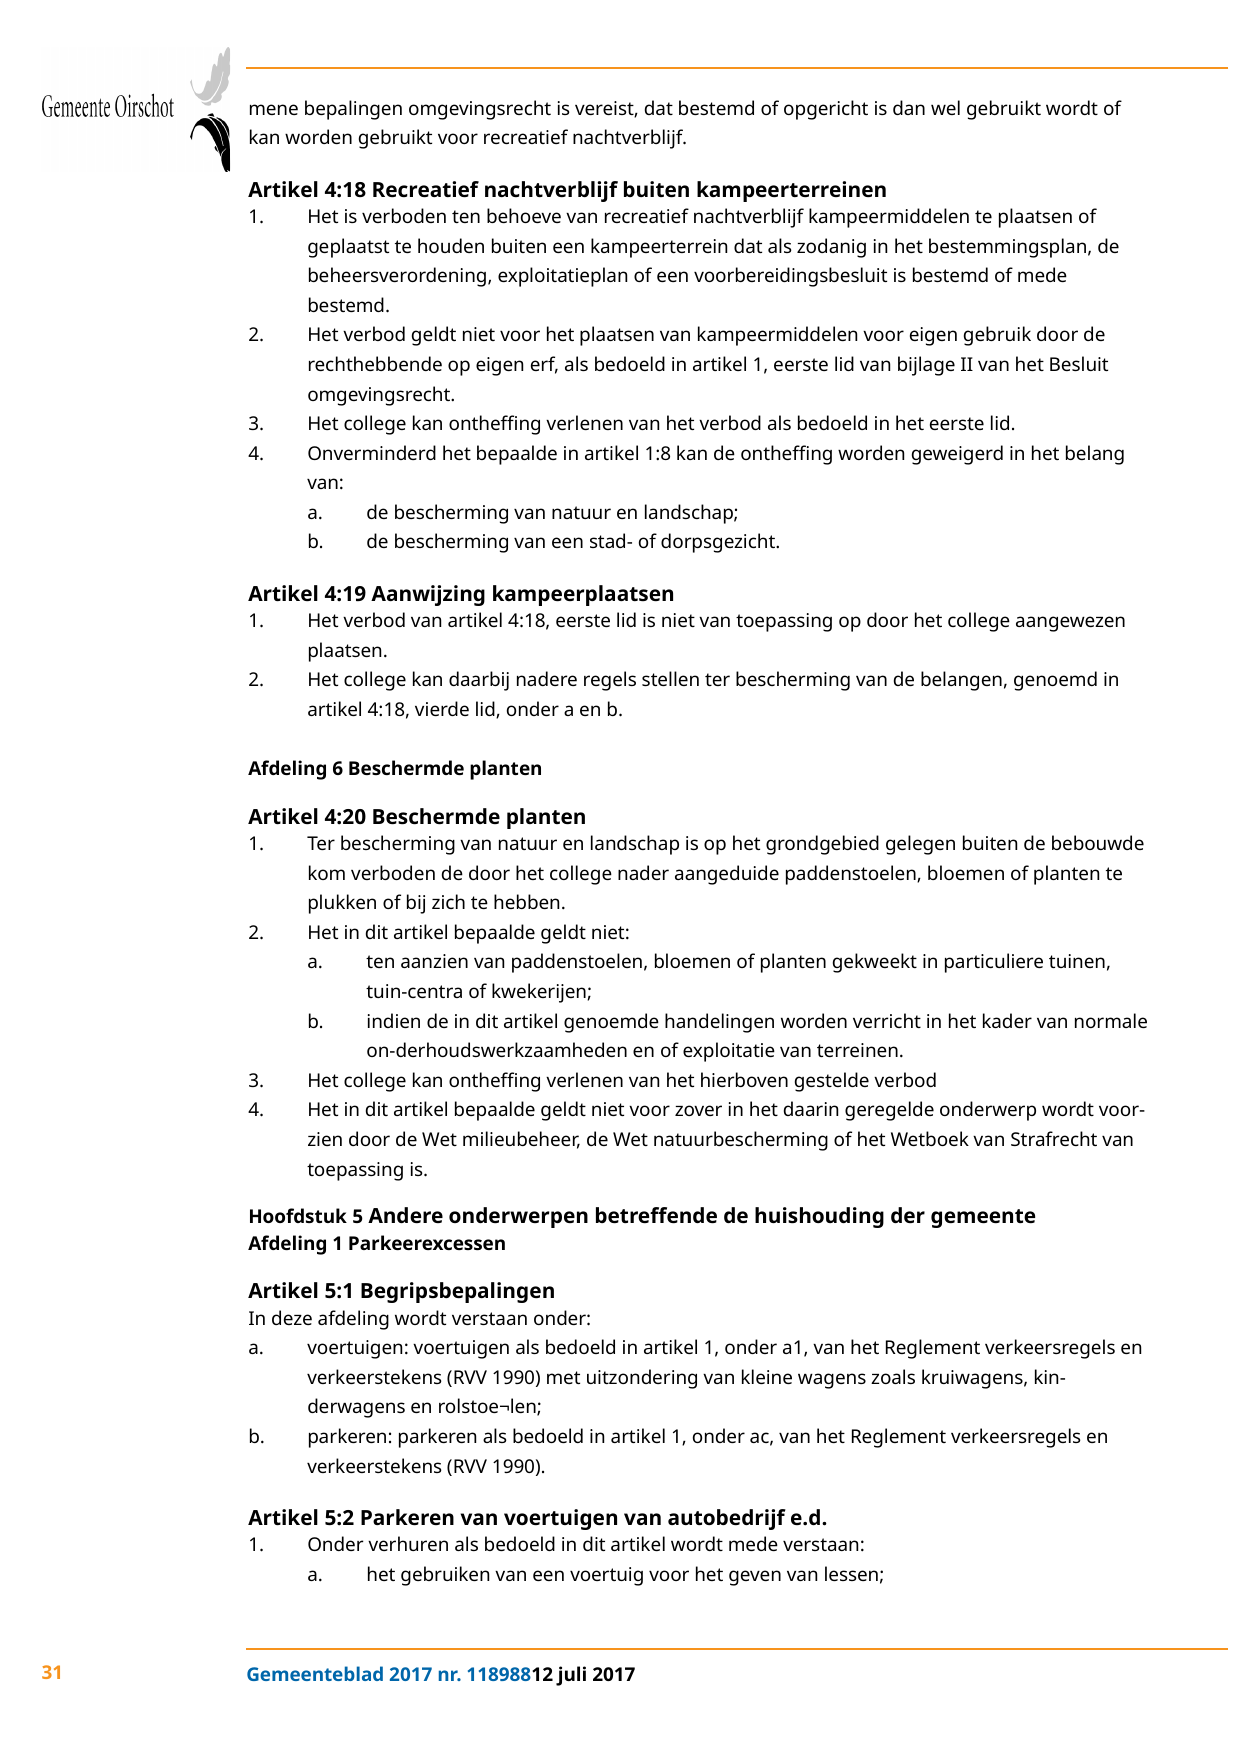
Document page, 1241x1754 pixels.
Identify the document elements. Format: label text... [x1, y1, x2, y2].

list de bescherming van een stad- of dorpsgezicht. [307, 529, 1152, 554]
list Het in dit artikel bepaalde geldt niet voor zover in het daarin geregelde onderwerp wordt voor-zien door de Wet milieubeheer, de Wet natuurbescherming of het Wetboek van Strafrecht van toepassing is. [248, 1097, 1152, 1182]
list de bescherming van natuur en landschap; [307, 499, 1152, 525]
text Afdeling 1 Parkeerexcessen [248, 1230, 1152, 1256]
list Het college kan daarbij nadere regels stellen ter bescherming van de belangen, genoemd in artikel 4:18, vierde lid, onder a en b. [248, 667, 1152, 722]
list Onder verhuren als bedoeld in dit artikel wordt mede verstaan: [248, 1532, 1152, 1557]
list Het verbod geldt niet voor het plaatsen van kampeermiddelen voor eigen gebruik door de [248, 322, 1152, 347]
list Het in dit artikel bepaalde geldt niet: [248, 919, 1152, 945]
list Het college kan ontheffing verlenen van het verbod als bedoeld in het eerste lid. [248, 410, 1152, 436]
list ten aanzien van paddenstoelen, bloemen of planten gekweekt in particuliere tuinen, tuin-centra of kwekerijen; [307, 949, 1152, 1004]
text mene bepalingen omgevingsrecht is vereist, dat bestemd of opgericht is dan wel gebruikt wordt of kan worden gebruikt voor recreatief nachtverblijf. [248, 95, 1152, 150]
list Het is verboden ten behoeve van recreatief nachtverblijf kampeermiddelen te plaatsen of geplaatst te houden buiten een kampeerterrein dat als zodanig in het bestemmingsplan, de beheersverordening, exploitatieplan of een voorbereidingsbesluit is bestemd of mede bestemd. [248, 203, 1152, 318]
list parkeren: parkeren als bedoeld in artikel 1, onder ac, van het Reglement verkeersregels en verkeerstekens (RVV 1990). [248, 1423, 1152, 1478]
list Het college kan ontheffing verlenen van het hierboven gestelde verbod [248, 1067, 1152, 1093]
text Artikel 4:20 Beschermde planten [248, 802, 1152, 830]
text Hoofdstuk 5 Andere onderwerpen betreffende de huishouding der gemeente [248, 1201, 1152, 1230]
list Ter bescherming van natuur en landschap is op het grondgebied gelegen buiten de bebouwde kom verboden de door het college nader aangeduide paddenstoelen, bloemen of planten te plukken of bij zich te hebben. [248, 830, 1152, 915]
text Artikel 5:1 Begripsbepalingen [248, 1276, 1152, 1305]
text Artikel 5:2 Parkeren van voertuigen van autobedrijf e.d. [248, 1503, 1152, 1532]
list voertuigen: voertuigen als bedoeld in artikel 1, onder a1, van het Reglement verkeersregels en verkeerstekens (RVV 1990) met uitzondering van kleine wagens zoals kruiwagens, kin-derwagens en rolstoe¬len; [248, 1334, 1152, 1419]
text Artikel 4:19 Aanwijzing kampeerplaatsen [248, 579, 1152, 607]
list indien de in dit artikel genoemde handelingen worden verricht in het kader van normale on-derhoudswerkzaamheden en of exploitatie van terreinen. [307, 1008, 1152, 1063]
list van: [248, 469, 1152, 495]
text Afdeling 6 Beschermde planten [248, 755, 1152, 781]
list rechthebbende op eigen erf, als bedoeld in artikel 1, eerste lid van bijlage II van het Besluit omgevingsrecht. [248, 351, 1152, 406]
list het gebruiken van een voertuig voor het geven van lessen; [307, 1561, 1152, 1587]
picture [41, 47, 231, 172]
text In deze afdeling wordt verstaan onder: [248, 1305, 1152, 1331]
text Artikel 4:18 Recreatief nachtverblijf buiten kampeerterreinen [248, 175, 1152, 203]
list Onverminderd het bepaalde in artikel 1:8 kan de ontheffing worden geweigerd in het belang [248, 440, 1152, 466]
list Het verbod van artikel 4:18, eerste lid is niet van toepassing op door het college aangewezen plaatsen. [248, 607, 1152, 663]
